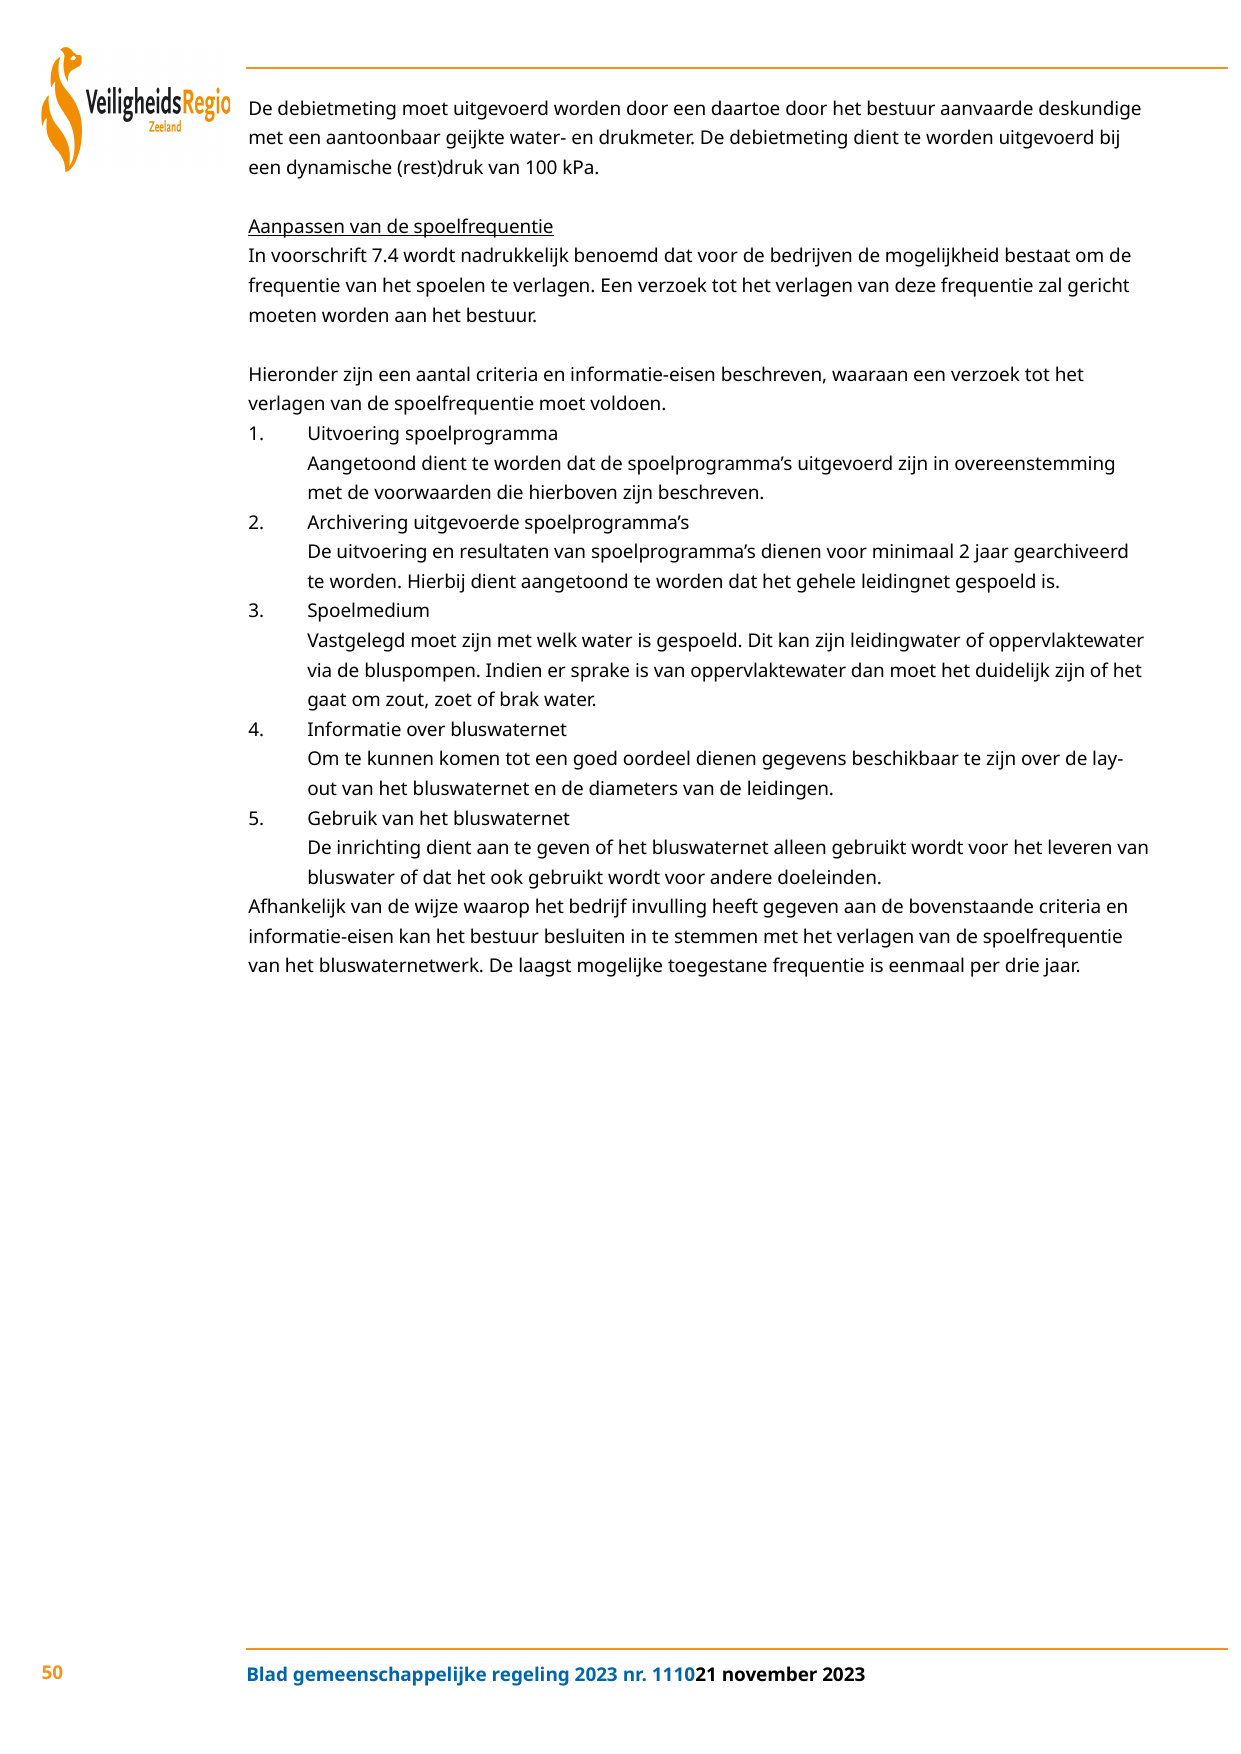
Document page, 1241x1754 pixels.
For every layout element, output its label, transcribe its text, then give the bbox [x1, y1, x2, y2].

text Hieronder zijn een aantal criteria en informatie-eisen beschreven, waaraan een verzoek tot het verlagen van de spoelfrequentie moet voldoen. [248, 361, 1152, 416]
list Om te kunnen komen tot een goed oordeel dienen gegevens beschikbaar te zijn over de lay-out van het bluswaternet en de diameters van de leidingen. [248, 746, 1152, 801]
list Gebruik van het bluswaternet [248, 805, 1152, 831]
text In voorschrift 7.4 wordt nadrukkelijk benoemd dat voor de bedrijven de mogelijkheid bestaat om de frequentie van het spoelen te verlagen. Een verzoek tot het verlagen van deze frequentie zal gericht moeten worden aan het bestuur. [248, 243, 1152, 328]
list Spoelmedium [248, 598, 1152, 623]
text Aanpassen van de spoelfrequentie [248, 213, 1152, 239]
list Uitvoering spoelprogramma [248, 420, 1152, 446]
list De inrichting dient aan te geven of het bluswaternet alleen gebruikt wordt voor het leveren van bluswater of dat het ook gebruikt wordt voor andere doeleinden. [248, 834, 1152, 890]
list Vastgelegd moet zijn met welk water is gespoeld. Dit kan zijn leidingwater of oppervlaktewater via de bluspompen. Indien er sprake is van oppervlaktewater dan moet het duidelijk zijn of het gaat om zout, zoet of brak water. [248, 627, 1152, 712]
text Afhankelijk van de wijze waarop het bedrijf invulling heeft gegeven aan de bovenstaande criteria en informatie-eisen kan het bestuur besluiten in te stemmen met het verlagen van de spoelfrequentie van het bluswaternetwerk. De laagst mogelijke toegestane frequentie is eenmaal per drie jaar. [248, 893, 1152, 978]
text De debietmeting moet uitgevoerd worden door een daartoe door het bestuur aanvaarde deskundige met een aantoonbaar geijkte water- en drukmeter. De debietmeting dient te worden uitgevoerd bij een dynamische (rest)druk van 100 kPa. [248, 95, 1152, 180]
list De uitvoering en resultaten van spoelprogramma’s dienen voor minimaal 2 jaar gearchiveerd te worden. Hierbij dient aangetoond te worden dat het gehele leidingnet gespoeld is. [248, 538, 1152, 594]
list Informatie over bluswaternet [248, 716, 1152, 742]
list Archivering uitgevoerde spoelprogramma’s [248, 509, 1152, 535]
picture [41, 47, 231, 172]
list Aangetoond dient te worden dat de spoelprogramma’s uitgevoerd zijn in overeenstemming met de voorwaarden die hierboven zijn beschreven. [248, 450, 1152, 505]
